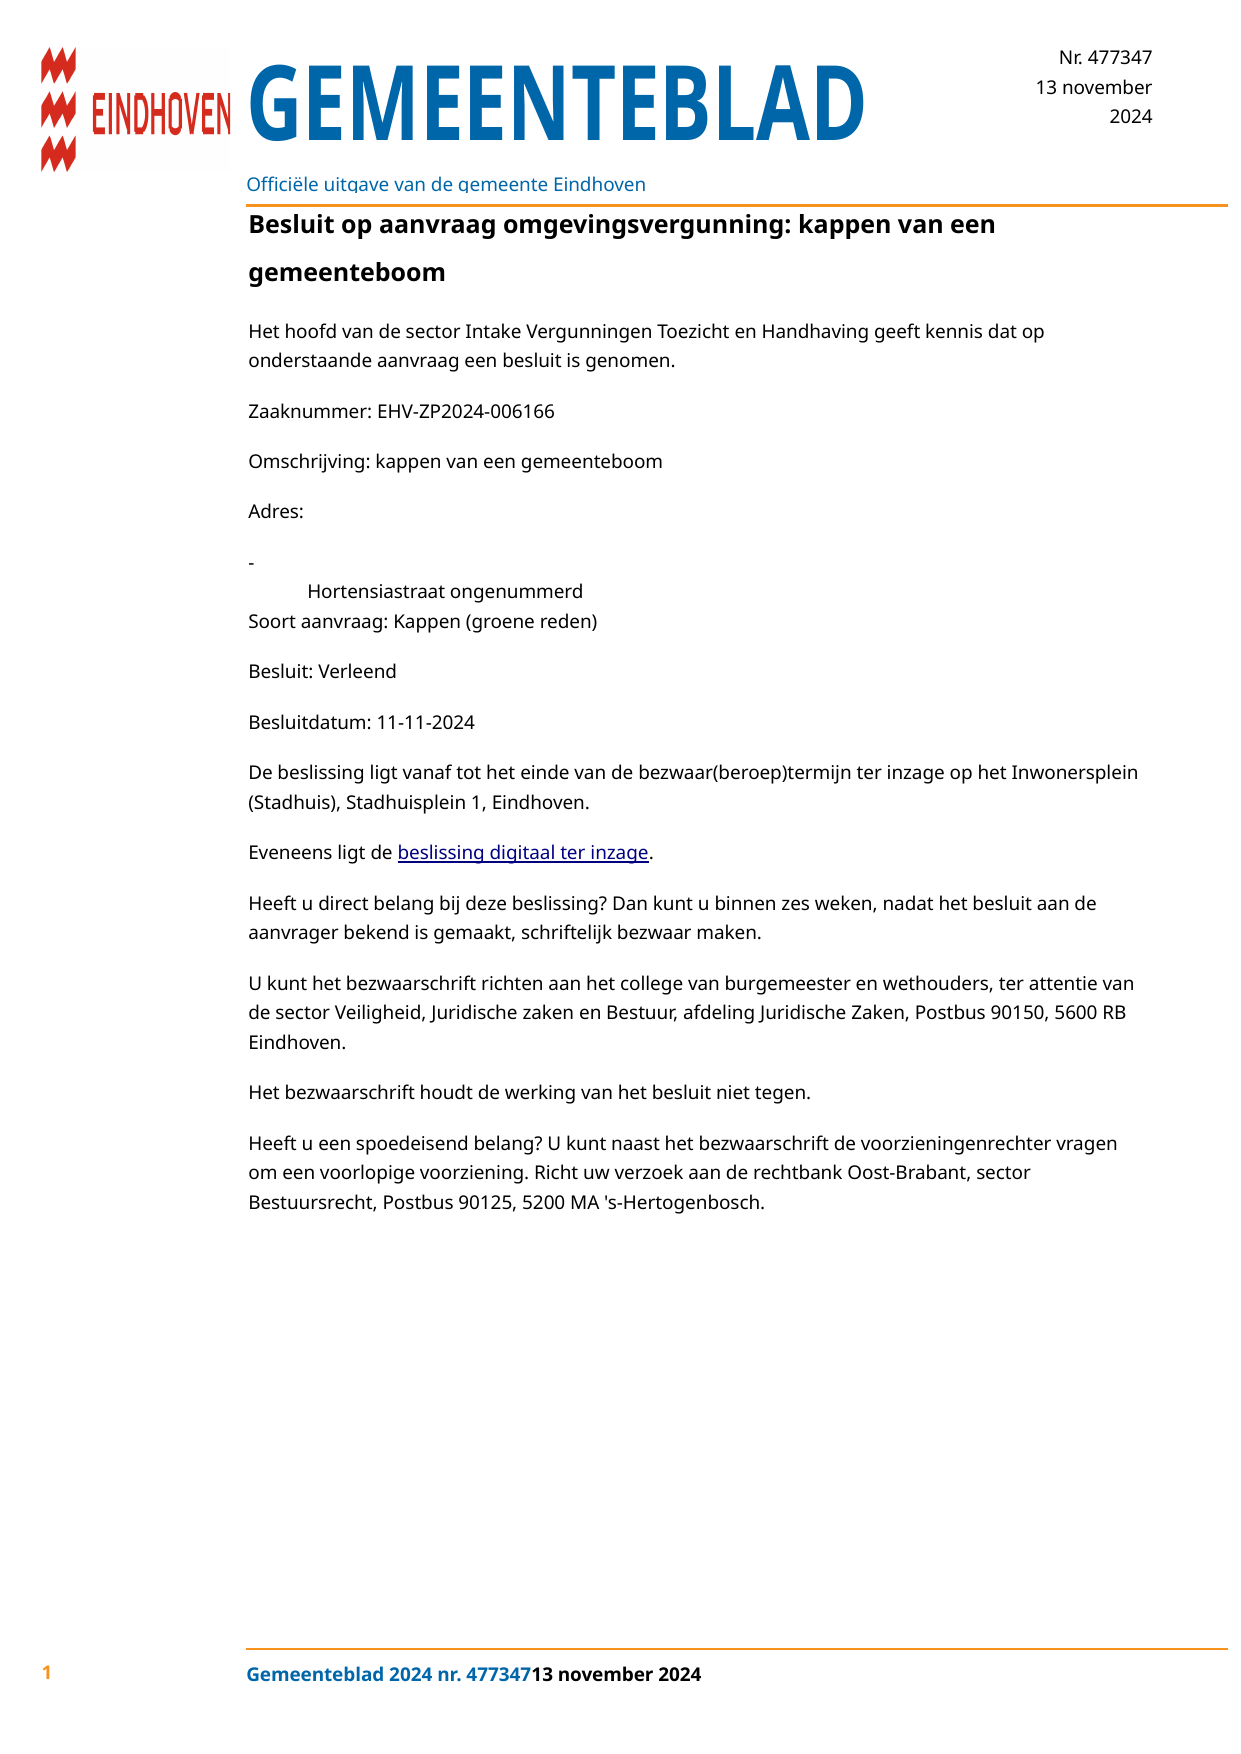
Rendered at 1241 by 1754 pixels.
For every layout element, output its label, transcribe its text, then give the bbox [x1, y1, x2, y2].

text Adres: [248, 499, 1152, 524]
text Besluit op aanvraag omgevingsvergunning: kappen van een gemeenteboom [248, 207, 1152, 288]
text Het bezwaarschrift houdt de werking van het besluit niet tegen. [248, 1079, 1152, 1105]
text Soort aanvraag: Kappen (groene reden) [248, 608, 1152, 634]
text U kunt het bezwaarschrift richten aan het college van burgemeester en wethouders, ter attentie van de sector Veiligheid, Juridische zaken en Bestuur, afdeling Juridische Zaken, Postbus 90150, 5600 RB Eindhoven. [248, 970, 1152, 1055]
text Eveneens ligt de beslissing digitaal ter inzage. [248, 839, 1152, 865]
text Zaaknummer: EHV-ZP2024-006166 [248, 398, 1152, 424]
text Heeft u direct belang bij deze beslissing? Dan kunt u binnen zes weken, nadat het besluit aan de aanvrager bekend is gemaakt, schriftelijk bezwaar maken. [248, 890, 1152, 945]
text De beslissing ligt vanaf tot het einde van de bezwaar(beroep)termijn ter inzage op het Inwonersplein (Stadhuis), Stadhuisplein 1, Eindhoven. [248, 759, 1152, 815]
picture [41, 47, 231, 172]
text Besluitdatum: 11-11-2024 [248, 709, 1152, 735]
text Besluit: Verleend [248, 659, 1152, 684]
text Omschrijving: kappen van een gemeenteboom [248, 448, 1152, 474]
text Het hoofd van de sector Intake Vergunningen Toezicht en Handhaving geeft kennis dat op onderstaande aanvraag een besluit is genomen. [248, 318, 1152, 373]
text Heeft u een spoedeisend belang? U kunt naast het bezwaarschrift de voorzieningenrechter vragen om een voorlopige voorziening. Richt uw verzoek aan de rechtbank Oost-Brabant, sector Bestuursrecht, Postbus 90125, 5200 MA 's-Hertogenbosch. [248, 1130, 1152, 1215]
list Hortensiastraat ongenummerd [248, 579, 1152, 604]
